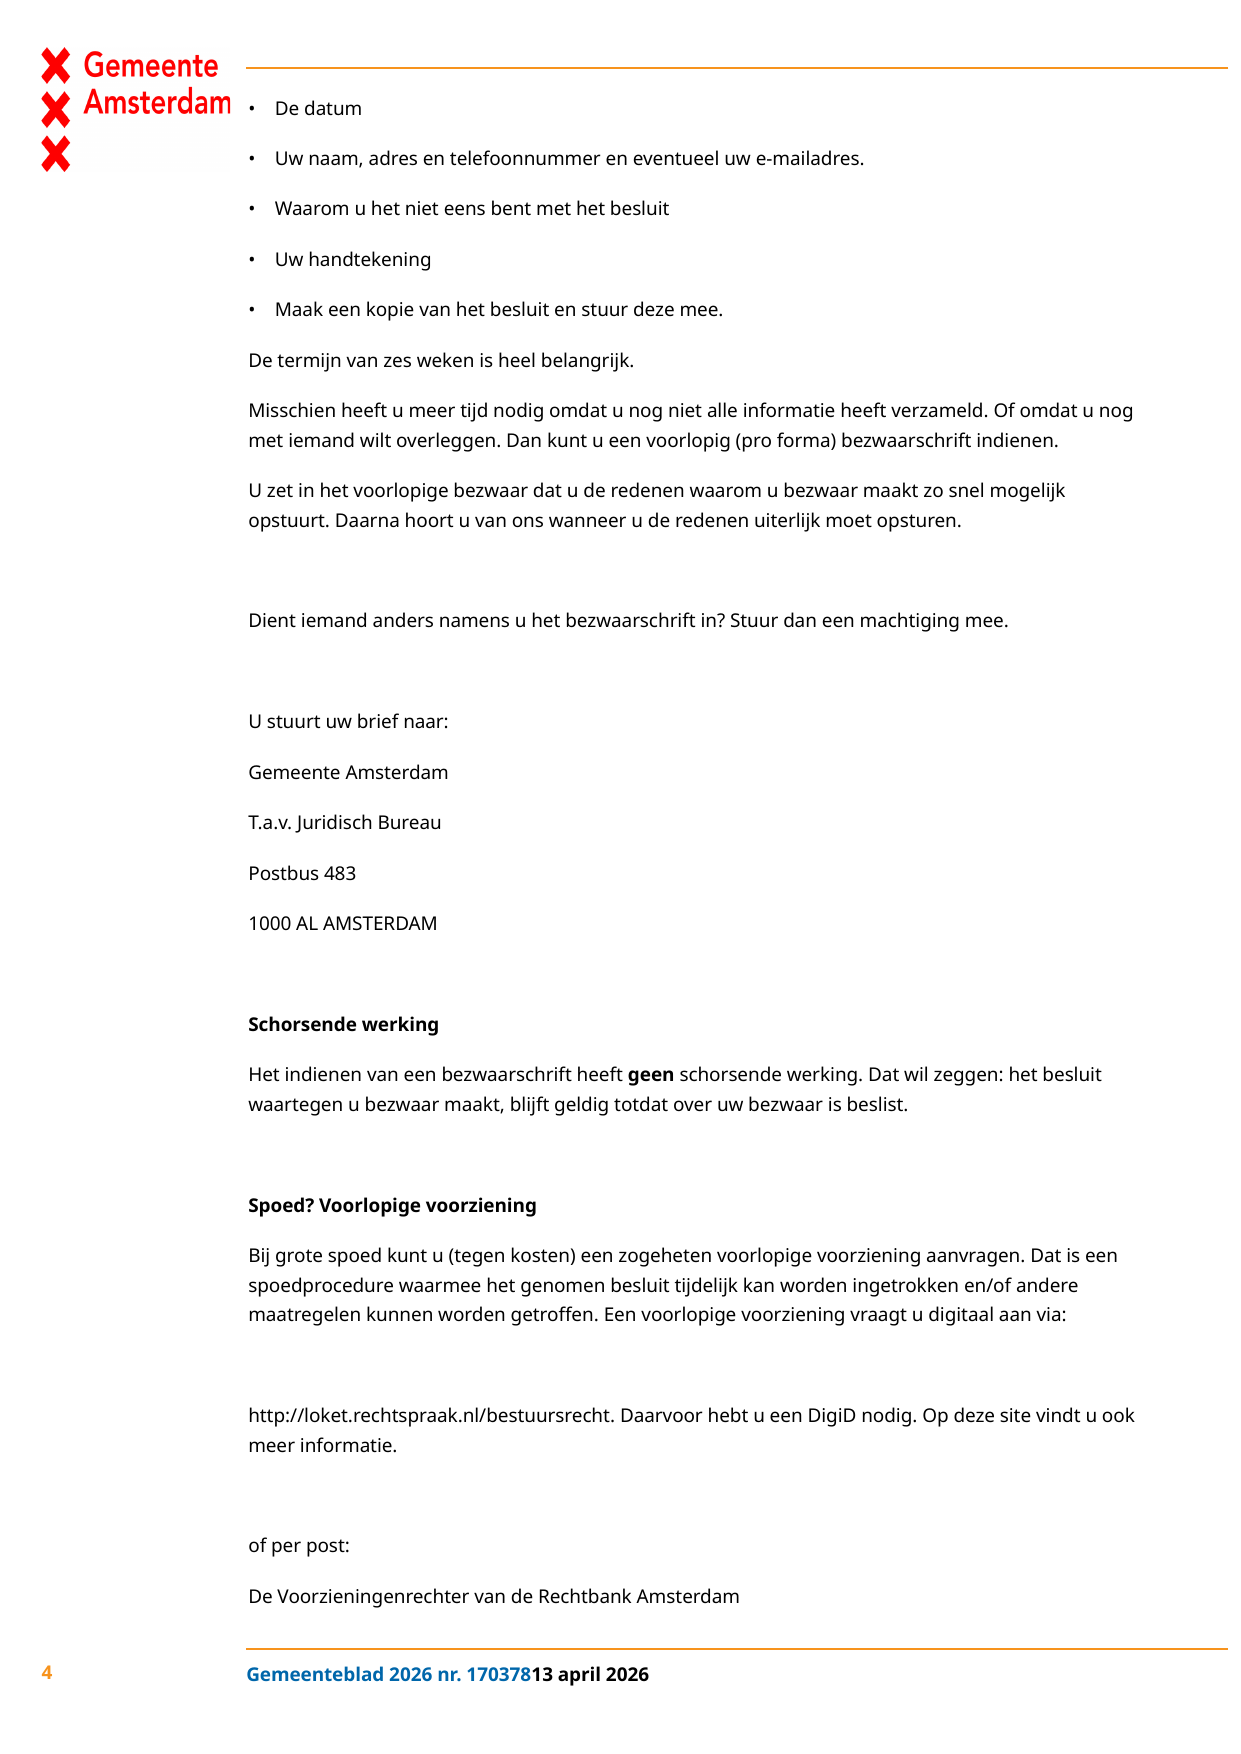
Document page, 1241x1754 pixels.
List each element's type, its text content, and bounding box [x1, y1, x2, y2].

text Misschien heeft u meer tijd nodig omdat u nog niet alle informatie heeft verzameld. Of omdat u nog met iemand wilt overleggen. Dan kunt u een voorlopig (pro forma) bezwaarschrift indienen. [248, 397, 1152, 453]
text 1000 AL AMSTERDAM [248, 910, 1152, 936]
text • Uw handtekening [248, 246, 1152, 272]
text Postbus 483 [248, 860, 1152, 886]
text • Uw naam, adres en telefoonnummer en eventueel uw e-mailadres. [248, 145, 1152, 171]
text Schorsende werking [248, 1011, 1152, 1037]
picture [41, 47, 231, 172]
text Het indienen van een bezwaarschrift heeft geen schorsende werking. Dat wil zeggen: het besluit waartegen u bezwaar maakt, blijft geldig totdat over uw bezwaar is beslist. [248, 1061, 1152, 1117]
text T.a.v. Juridisch Bureau [248, 809, 1152, 835]
text U zet in het voorlopige bezwaar dat u de redenen waarom u bezwaar maakt zo snel mogelijk opstuurt. Daarna hoort u van ons wanneer u de redenen uiterlijk moet opsturen. [248, 477, 1152, 533]
text Dient iemand anders namens u het bezwaarschrift in? Stuur dan een machtiging mee. [248, 608, 1152, 633]
text • Maak een kopie van het besluit en stuur deze mee. [248, 296, 1152, 322]
text Spoed? Voorlopige voorziening [248, 1192, 1152, 1218]
text Gemeente Amsterdam [248, 759, 1152, 785]
text De termijn van zes weken is heel belangrijk. [248, 347, 1152, 373]
text U stuurt uw brief naar: [248, 708, 1152, 734]
text De Voorzieningenrechter van de Rechtbank Amsterdam [248, 1583, 1152, 1609]
text of per post: [248, 1533, 1152, 1558]
text Bij grote spoed kunt u (tegen kosten) een zogeheten voorlopige voorziening aanvragen. Dat is een spoedprocedure waarmee het genomen besluit tijdelijk kan worden ingetrokken en/of andere maatregelen kunnen worden getroffen. Een voorlopige voorziening vraagt u digitaal aan via: [248, 1242, 1152, 1327]
text • De datum [248, 95, 1152, 121]
text • Waarom u het niet eens bent met het besluit [248, 196, 1152, 221]
text http://loket.rechtspraak.nl/bestuursrecht. Daarvoor hebt u een DigiD nodig. Op deze site vindt u ook meer informatie. [248, 1402, 1152, 1458]
